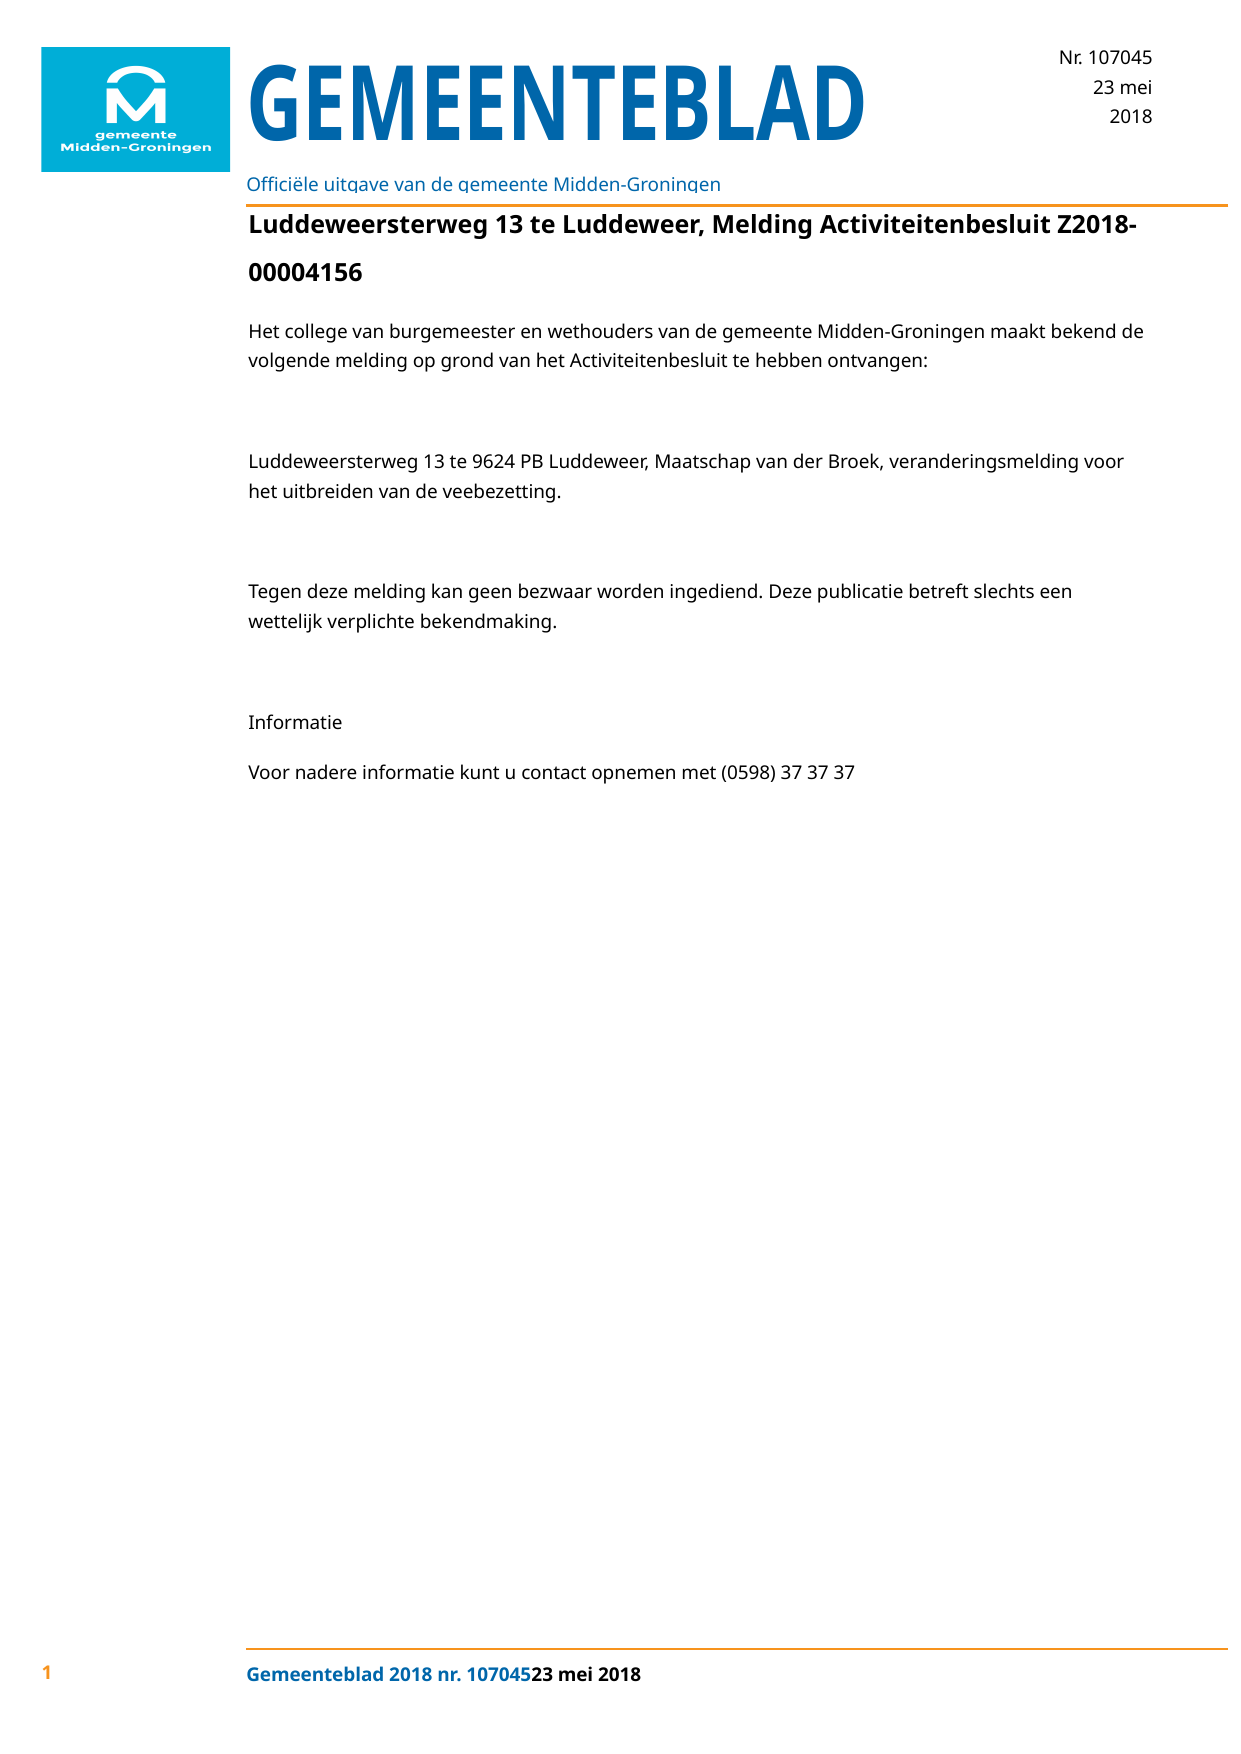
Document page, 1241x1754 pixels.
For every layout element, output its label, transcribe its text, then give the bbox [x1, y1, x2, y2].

text Luddeweersterweg 13 te Luddeweer, Melding Activiteitenbesluit Z2018-00004156 [248, 207, 1152, 288]
text Informatie [248, 709, 1152, 735]
picture [184, 146, 190, 153]
picture [108, 66, 164, 82]
text Tegen deze melding kan geen bezwaar worden ingediend. Deze publicatie betreft slechts een wettelijk verplichte bekendmaking. [248, 579, 1152, 634]
text Voor nadere informatie kunt u contact opnemen met (0598) 37 37 37 [248, 759, 1152, 785]
text Het college van burgemeester en wethouders van de gemeente Midden-Groningen maakt bekend de volgende melding op grond van het Activiteitenbesluit te hebben ontvangen: [248, 318, 1152, 373]
text Luddeweersterweg 13 te 9624 PB Luddeweer, Maatschap van der Broek, veranderingsmelding voor het uitbreiden van de veebezetting. [248, 448, 1152, 504]
picture [107, 89, 165, 122]
